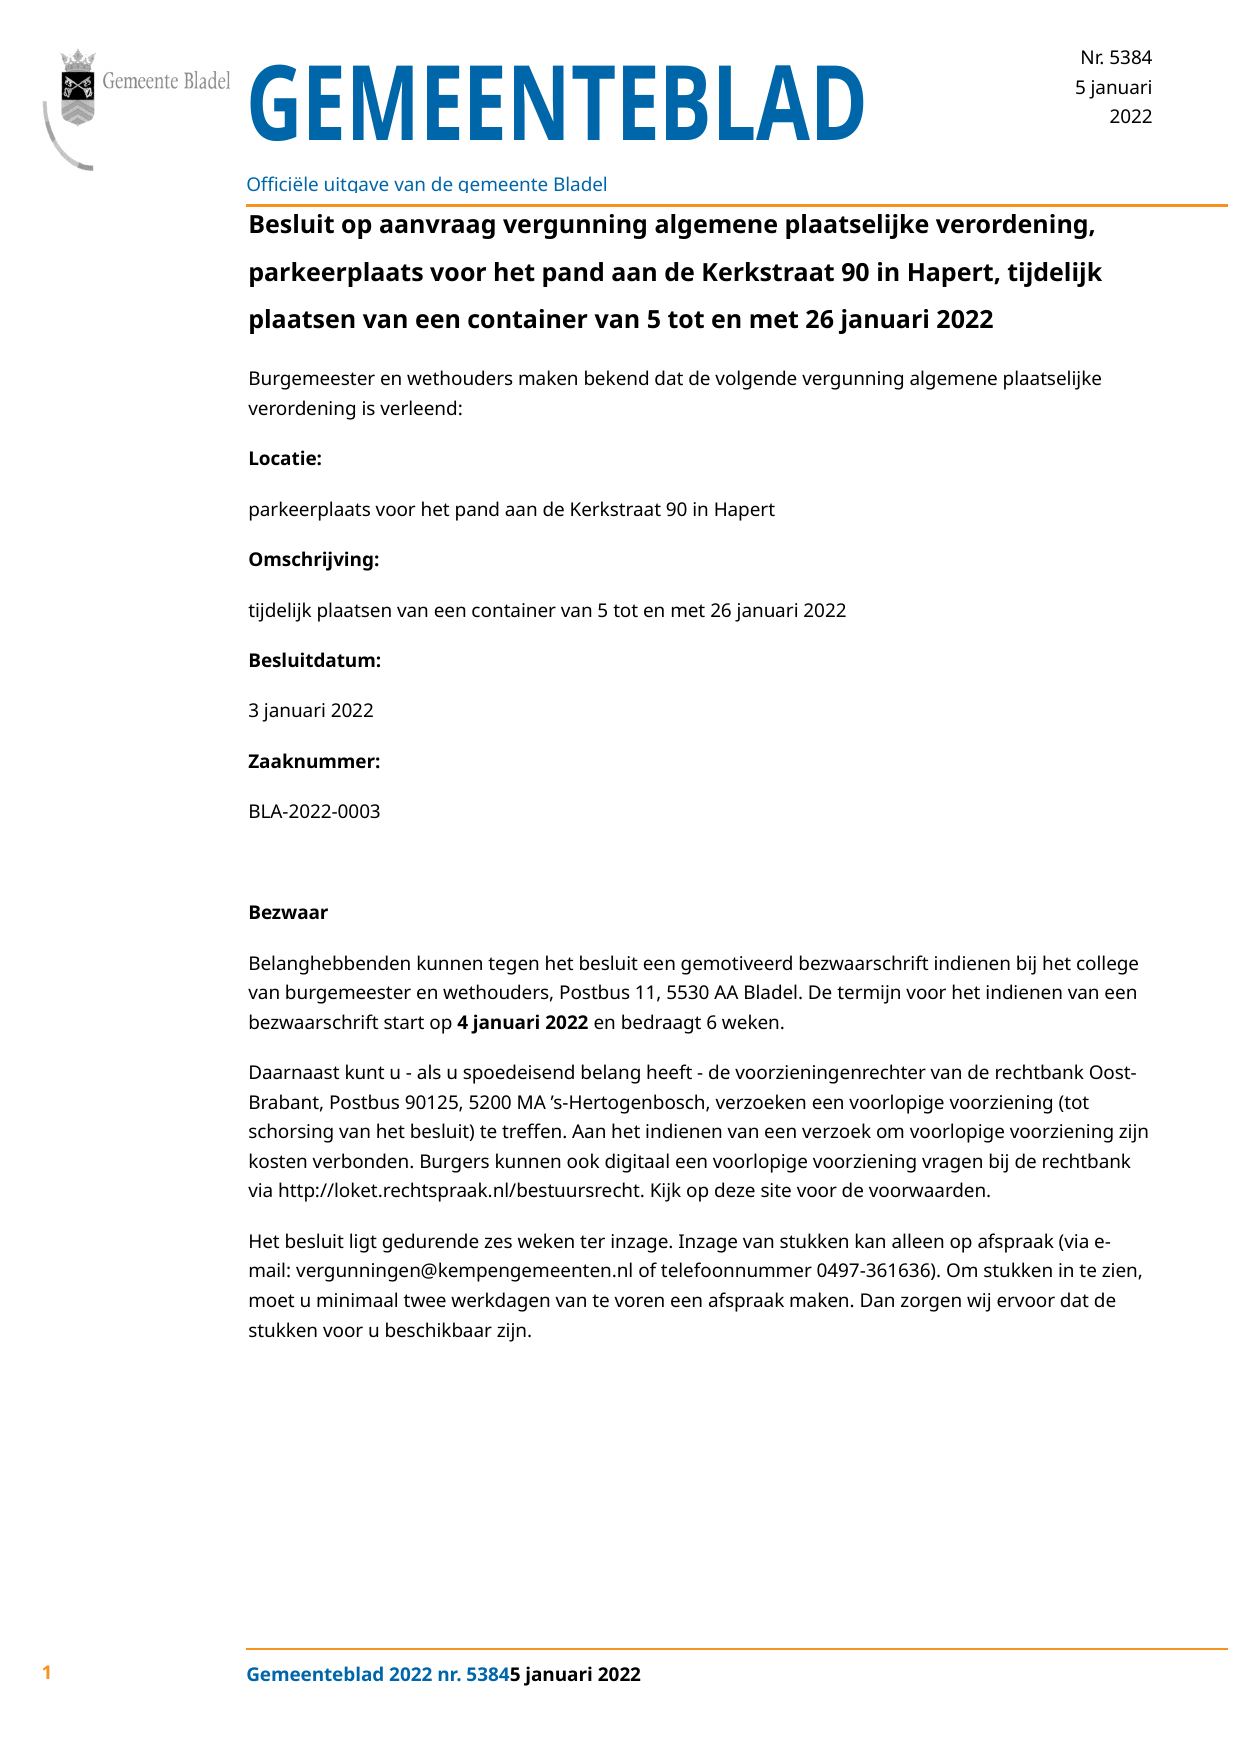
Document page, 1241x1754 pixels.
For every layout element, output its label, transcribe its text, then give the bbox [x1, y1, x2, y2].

text Besluitdatum: [248, 647, 1152, 673]
text Burgemeester en wethouders maken bekend dat de volgende vergunning algemene plaatselijke verordening is verleend: [248, 366, 1152, 421]
text Besluit op aanvraag vergunning algemene plaatselijke verordening, parkeerplaats voor het pand aan de Kerkstraat 90 in Hapert, tijdelijk plaatsen van een container van 5 tot en met 26 januari 2022 [248, 207, 1152, 336]
text tijdelijk plaatsen van een container van 5 tot en met 26 januari 2022 [248, 597, 1152, 622]
text BLA-2022-0003 [248, 798, 1152, 824]
text Omschrijving: [248, 546, 1152, 572]
picture [41, 47, 231, 172]
text Zaaknummer: [248, 748, 1152, 774]
text Daarnaast kunt u - als u spoedeisend belang heeft - de voorzieningenrechter van de rechtbank Oost-Brabant, Postbus 90125, 5200 MA ’s-Hertogenbosch, verzoeken een voorlopige voorziening (tot schorsing van het besluit) te treffen. Aan het indienen van een verzoek om voorlopige voorziening zijn kosten verbonden. Burgers kunnen ook digitaal een voorlopige voorziening vragen bij de rechtbank via http://loket.rechtspraak.nl/bestuursrecht. Kijk op deze site voor de voorwaarden. [248, 1059, 1152, 1203]
text parkeerplaats voor het pand aan de Kerkstraat 90 in Hapert [248, 496, 1152, 522]
text Locatie: [248, 446, 1152, 471]
text Belanghebbenden kunnen tegen het besluit een gemotiveerd bezwaarschrift indienen bij het college van burgemeester en wethouders, Postbus 11, 5530 AA Bladel. De termijn voor het indienen van een bezwaarschrift start op 4 januari 2022 en bedraagt 6 weken. [248, 950, 1152, 1034]
text 3 januari 2022 [248, 698, 1152, 723]
text Bezwaar [248, 899, 1152, 925]
text Het besluit ligt gedurende zes weken ter inzage. Inzage van stukken kan alleen op afspraak (via e-mail: vergunningen@kempengemeenten.nl of telefoonnummer 0497-361636). Om stukken in te zien, moet u minimaal twee werkdagen van te voren een afspraak maken. Dan zorgen wij ervoor dat de stukken voor u beschikbaar zijn. [248, 1228, 1152, 1342]
